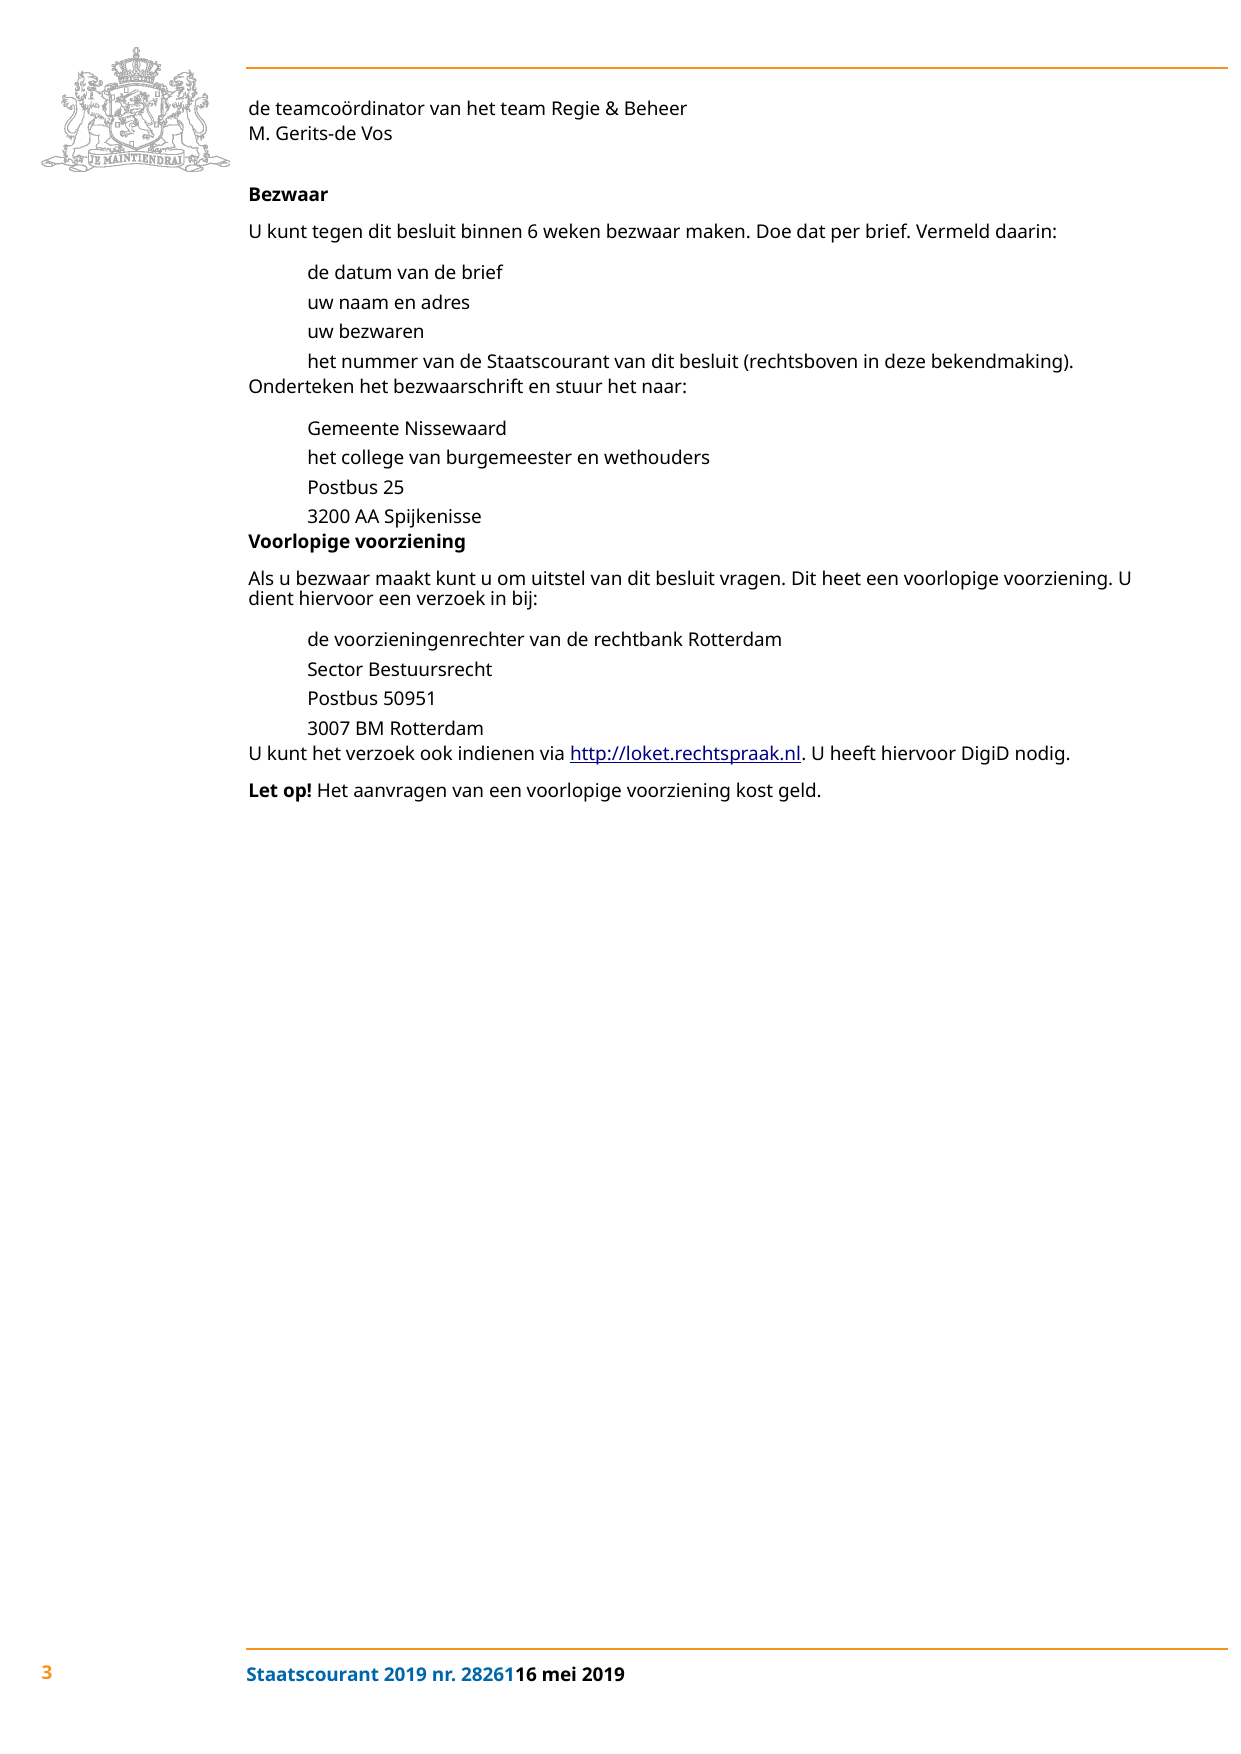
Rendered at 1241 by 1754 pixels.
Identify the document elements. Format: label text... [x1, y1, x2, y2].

list Postbus 50951 [248, 686, 1152, 711]
picture [41, 47, 231, 172]
list uw bezwaren [248, 319, 1152, 344]
text U kunt het verzoek ook indienen via http://loket.rechtspraak.nl. U heeft hiervoor DigiD nodig. [248, 745, 1152, 764]
text U kunt tegen dit besluit binnen 6 weken bezwaar maken. Doe dat per brief. Vermeld daarin: [248, 223, 1152, 242]
list de voorzieningenrechter van de rechtbank Rotterdam [248, 626, 1152, 652]
list uw naam en adres [248, 289, 1152, 315]
text de teamcoördinator van het team Regie & Beheer [248, 95, 1152, 121]
text Als u bezwaar maakt kunt u om uitstel van dit besluit vragen. Dit heet een voorlopige voorziening. U dient hiervoor een verzoek in bij: [248, 570, 1152, 609]
text Bezwaar [248, 186, 1152, 205]
list Postbus 25 [248, 474, 1152, 500]
list Gemeente Nissewaard [248, 415, 1152, 441]
list 3200 AA Spijkenisse [248, 504, 1152, 529]
text Onderteken het bezwaarschrift en stuur het naar: [248, 378, 1152, 397]
list 3007 BM Rotterdam [248, 715, 1152, 741]
text Let op! Het aanvragen van een voorlopige voorziening kost geld. [248, 782, 1152, 801]
text Voorlopige voorziening [248, 533, 1152, 552]
text M. Gerits-de Vos [248, 121, 1152, 146]
list Sector Bestuursrecht [248, 656, 1152, 682]
list het nummer van de Staatscourant van dit besluit (rechtsboven in deze bekendmaking). [248, 348, 1152, 374]
list de datum van de brief [248, 259, 1152, 285]
list het college van burgemeester en wethouders [248, 444, 1152, 470]
